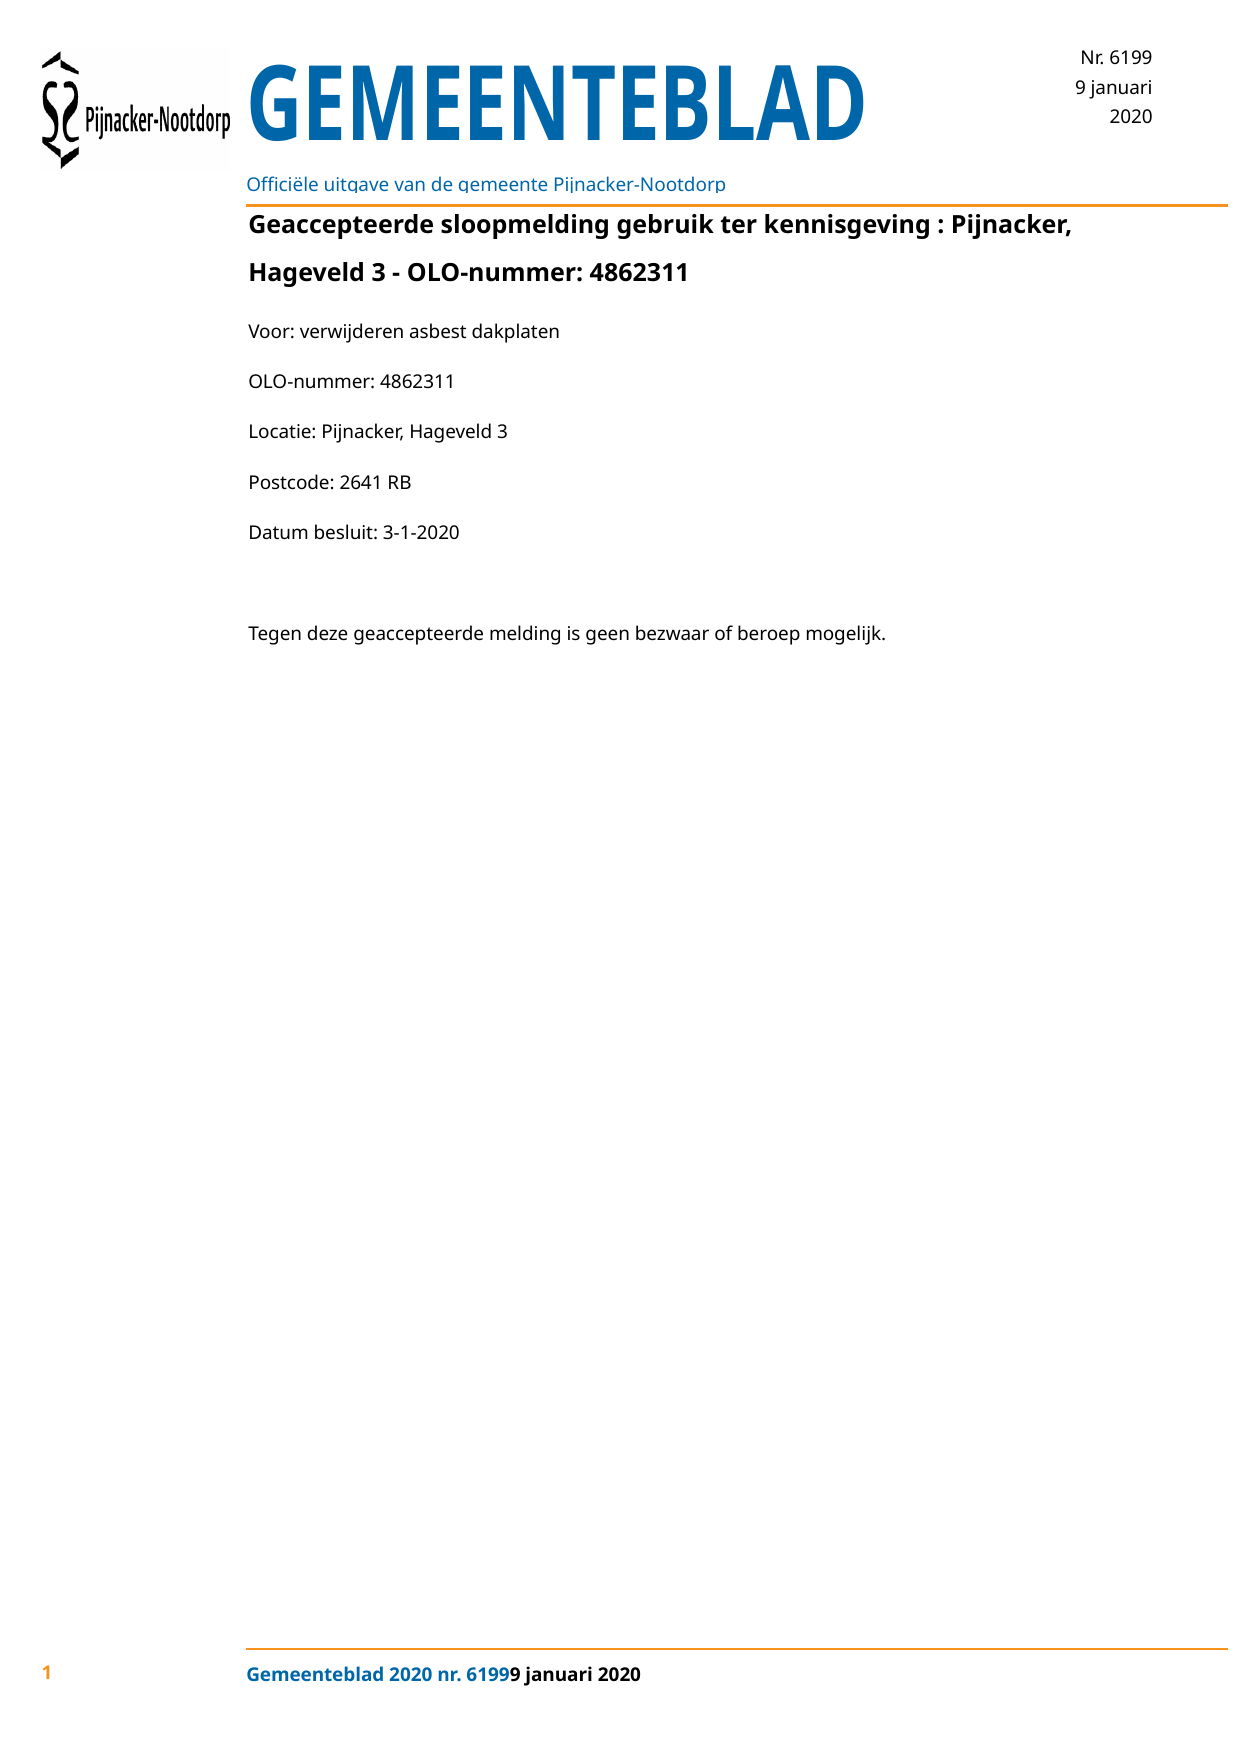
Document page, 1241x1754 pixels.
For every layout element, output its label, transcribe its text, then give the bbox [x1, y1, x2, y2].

text Tegen deze geaccepteerde melding is geen bezwaar of beroep mogelijk. [248, 620, 1152, 646]
text Postcode: 2641 RB [248, 469, 1152, 495]
text Locatie: Pijnacker, Hageveld 3 [248, 419, 1152, 444]
text Voor: verwijderen asbest dakplaten [248, 318, 1152, 344]
text Datum besluit: 3-1-2020 [248, 519, 1152, 545]
text OLO-nummer: 4862311 [248, 368, 1152, 394]
picture [41, 47, 231, 172]
text Geaccepteerde sloopmelding gebruik ter kennisgeving : Pijnacker, Hageveld 3 - OLO-nummer: 4862311 [248, 207, 1152, 288]
